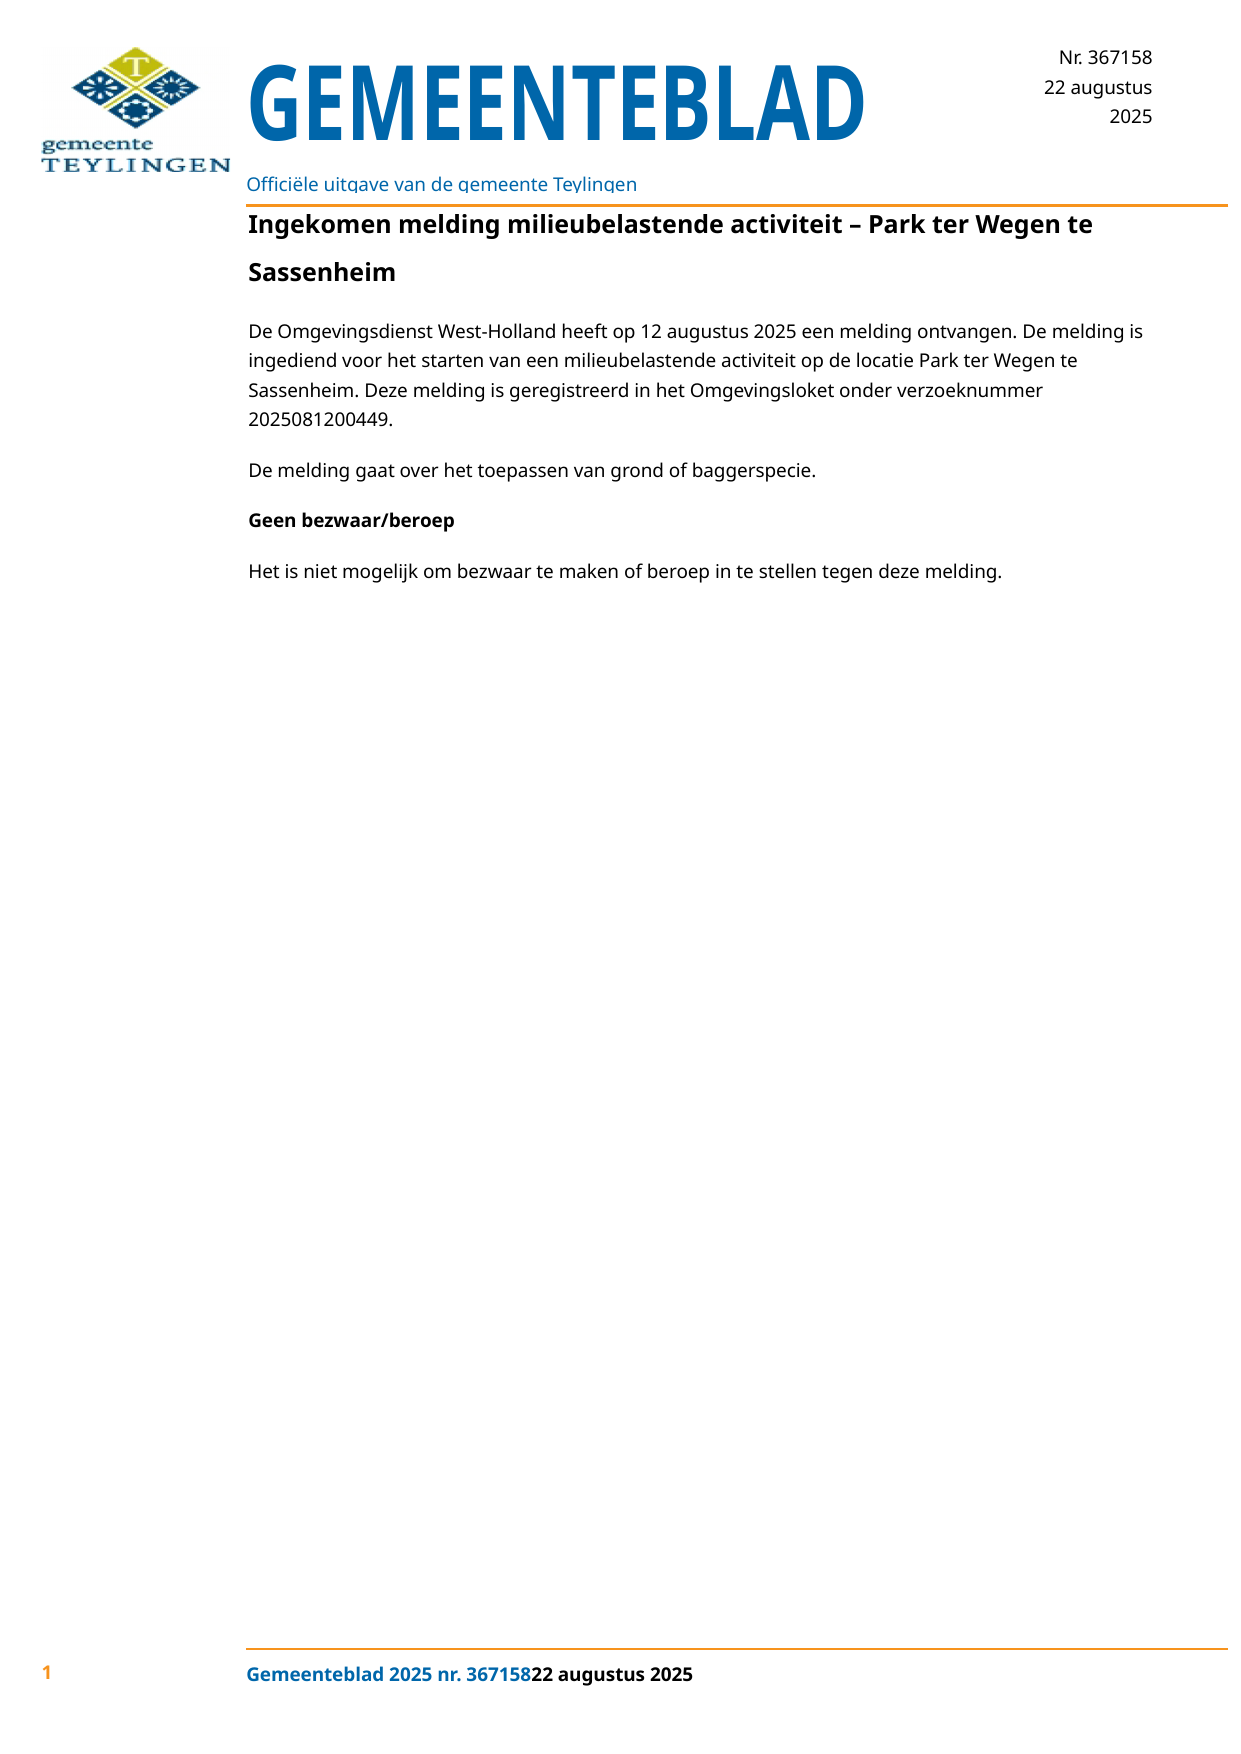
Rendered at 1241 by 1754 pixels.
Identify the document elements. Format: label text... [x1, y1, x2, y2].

picture [41, 47, 231, 172]
text Geen bezwaar/beroep [248, 507, 1152, 533]
text Ingekomen melding milieubelastende activiteit – Park ter Wegen te Sassenheim [248, 207, 1152, 288]
text De melding gaat over het toepassen van grond of baggerspecie. [248, 457, 1152, 483]
text Het is niet mogelijk om bezwaar te maken of beroep in te stellen tegen deze melding. [248, 558, 1152, 584]
text De Omgevingsdienst West-Holland heeft op 12 augustus 2025 een melding ontvangen. De melding is ingediend voor het starten van een milieubelastende activiteit op de locatie Park ter Wegen te Sassenheim. Deze melding is geregistreerd in het Omgevingsloket onder verzoeknummer 2025081200449. [248, 318, 1152, 432]
